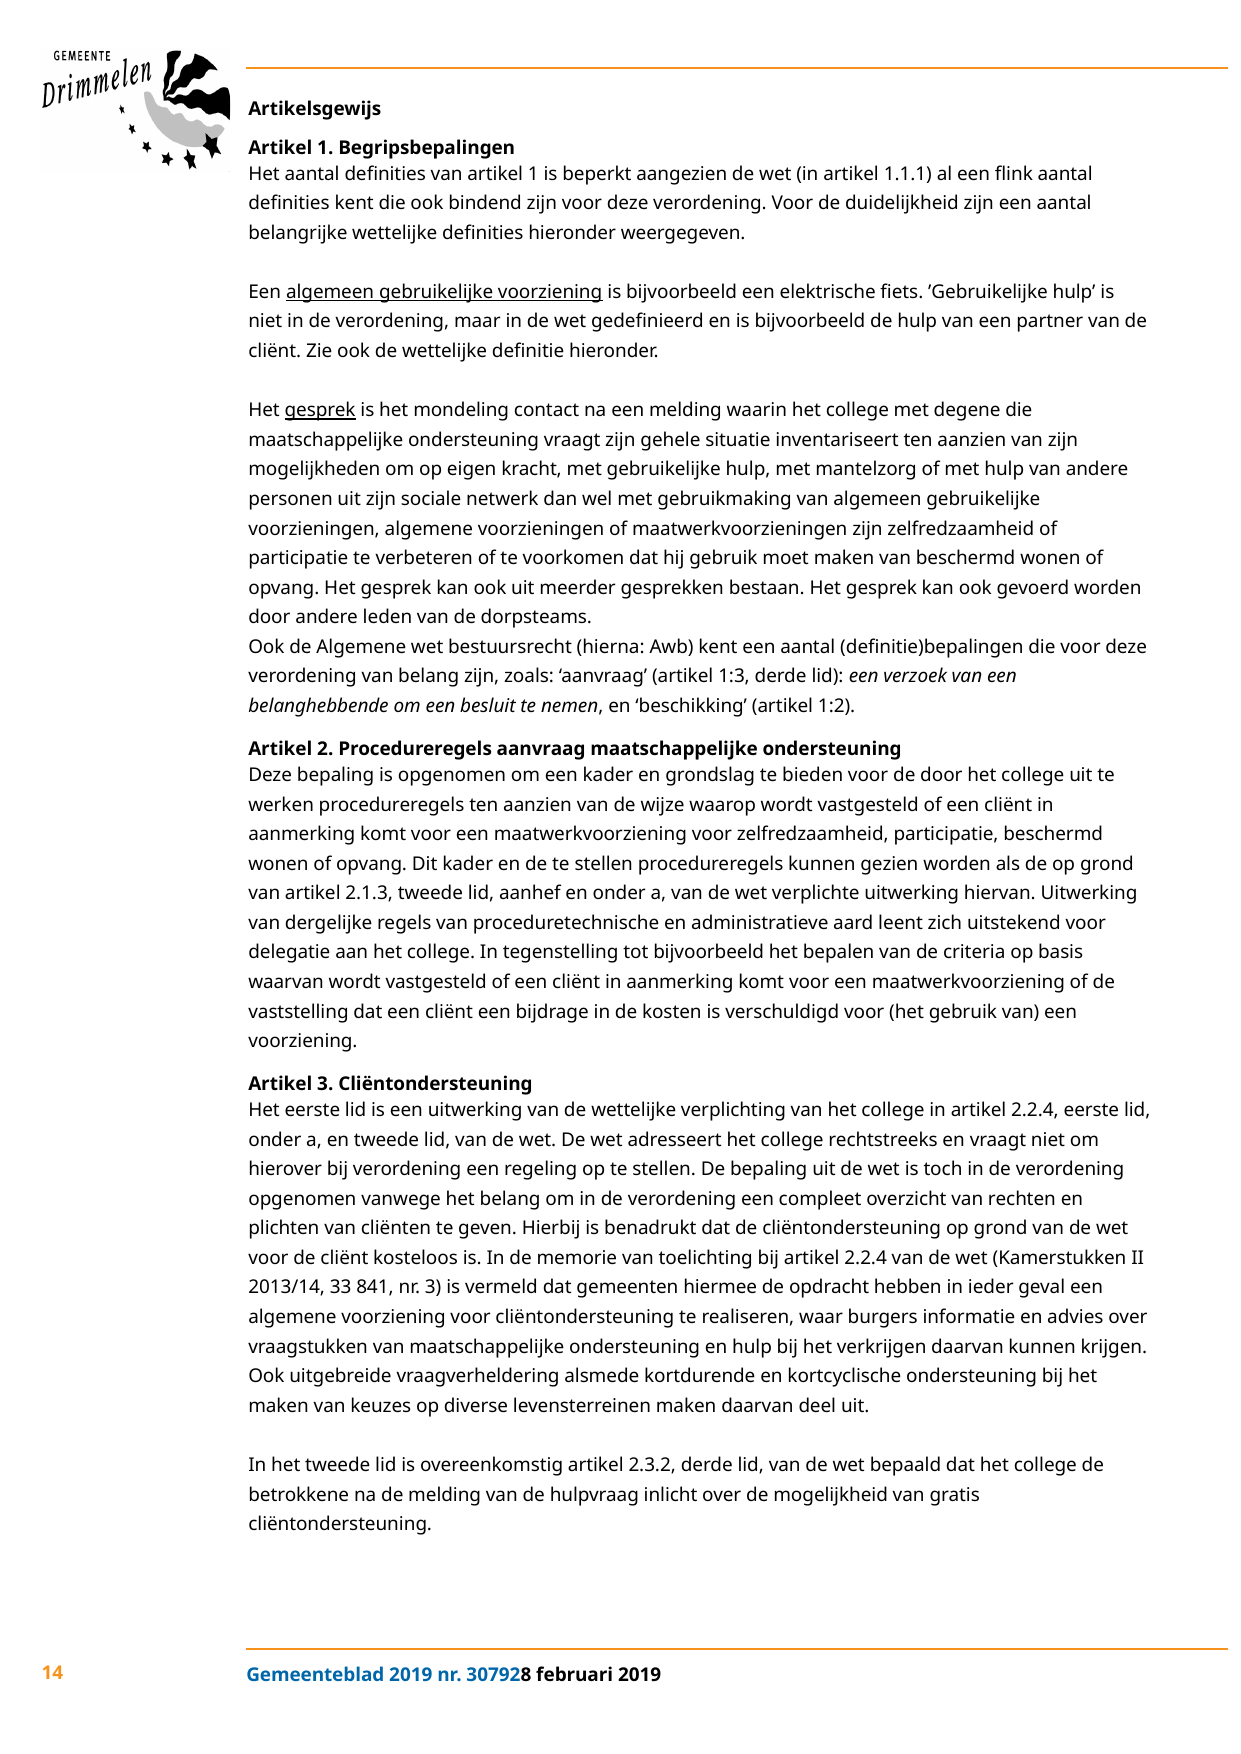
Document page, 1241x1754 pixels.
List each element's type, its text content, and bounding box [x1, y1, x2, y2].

text In het tweede lid is overeenkomstig artikel 2.3.2, derde lid, van de wet bepaald dat het college de betrokkene na de melding van de hulpvraag inlicht over de mogelijkheid van gratis cliëntondersteuning. [248, 1451, 1152, 1536]
text Het aantal definities van artikel 1 is beperkt aangezien de wet (in artikel 1.1.1) al een flink aantal definities kent die ook bindend zijn voor deze verordening. Voor de duidelijkheid zijn een aantal belangrijke wettelijke definities hieronder weergegeven. [248, 160, 1152, 245]
text Artikel 3. Cliëntondersteuning [248, 1071, 1152, 1096]
text Ook de Algemene wet bestuursrecht (hierna: Awb) kent een aantal (definitie)bepalingen die voor deze verordening van belang zijn, zoals: ‘aanvraag’ (artikel 1:3, derde lid): een verzoek van een belanghebbende om een besluit te nemen, en ‘beschikking’ (artikel 1:2). [248, 633, 1152, 718]
text Het eerste lid is een uitwerking van de wettelijke verplichting van het college in artikel 2.2.4, eerste lid, onder a, en tweede lid, van de wet. De wet adresseert het college rechtstreeks en vraagt niet om hierover bij verordening een regeling op te stellen. De bepaling uit de wet is toch in de verordening opgenomen vanwege het belang om in de verordening een compleet overzicht van rechten en plichten van cliënten te geven. Hierbij is benadrukt dat de cliëntondersteuning op grond van de wet voor de cliënt kosteloos is. In de memorie van toelichting bij artikel 2.2.4 van de wet (Kamerstukken II 2013/14, 33 841, nr. 3) is vermeld dat gemeenten hiermee de opdracht hebben in ieder geval een algemene voorziening voor cliëntondersteuning te realiseren, waar burgers informatie en advies over vraagstukken van maatschappelijke ondersteuning en hulp bij het verkrijgen daarvan kunnen krijgen. Ook uitgebreide vraagverheldering alsmede kortdurende en kortcyclische ondersteuning bij het maken van keuzes op diverse levensterreinen maken daarvan deel uit. [248, 1096, 1152, 1418]
text Artikel 1. Begripsbepalingen [248, 134, 1152, 160]
text Het gesprek is het mondeling contact na een melding waarin het college met degene die maatschappelijke ondersteuning vraagt zijn gehele situatie inventariseert ten aanzien van zijn mogelijkheden om op eigen kracht, met gebruikelijke hulp, met mantelzorg of met hulp van andere personen uit zijn sociale netwerk dan wel met gebruikmaking van algemeen gebruikelijke voorzieningen, algemene voorzieningen of maatwerkvoorzieningen zijn zelfredzaamheid of participatie te verbeteren of te voorkomen dat hij gebruik moet maken van beschermd wonen of opvang. Het gesprek kan ook uit meerder gesprekken bestaan. Het gesprek kan ook gevoerd worden door andere leden van de dorpsteams. [248, 396, 1152, 629]
text Artikelsgewijs [248, 95, 1152, 121]
picture [41, 47, 231, 172]
text Artikel 2. Procedureregels aanvraag maatschappelijke ondersteuning [248, 735, 1152, 761]
text Een algemeen gebruikelijke voorziening is bijvoorbeeld een elektrische fiets. ’Gebruikelijke hulp’ is niet in de verordening, maar in de wet gedefinieerd en is bijvoorbeeld de hulp van een partner van de cliënt. Zie ook de wettelijke definitie hieronder. [248, 278, 1152, 363]
text Deze bepaling is opgenomen om een kader en grondslag te bieden voor de door het college uit te werken procedureregels ten aanzien van de wijze waarop wordt vastgesteld of een cliënt in aanmerking komt voor een maatwerkvoorziening voor zelfredzaamheid, participatie, beschermd wonen of opvang. Dit kader en de te stellen procedureregels kunnen gezien worden als de op grond van artikel 2.1.3, tweede lid, aanhef en onder a, van de wet verplichte uitwerking hiervan. Uitwerking van dergelijke regels van proceduretechnische en administratieve aard leent zich uitstekend voor delegatie aan het college. In tegenstelling tot bijvoorbeeld het bepalen van de criteria op basis waarvan wordt vastgesteld of een cliënt in aanmerking komt voor een maatwerkvoorziening of de vaststelling dat een cliënt een bijdrage in de kosten is verschuldigd voor (het gebruik van) een voorziening. [248, 761, 1152, 1053]
